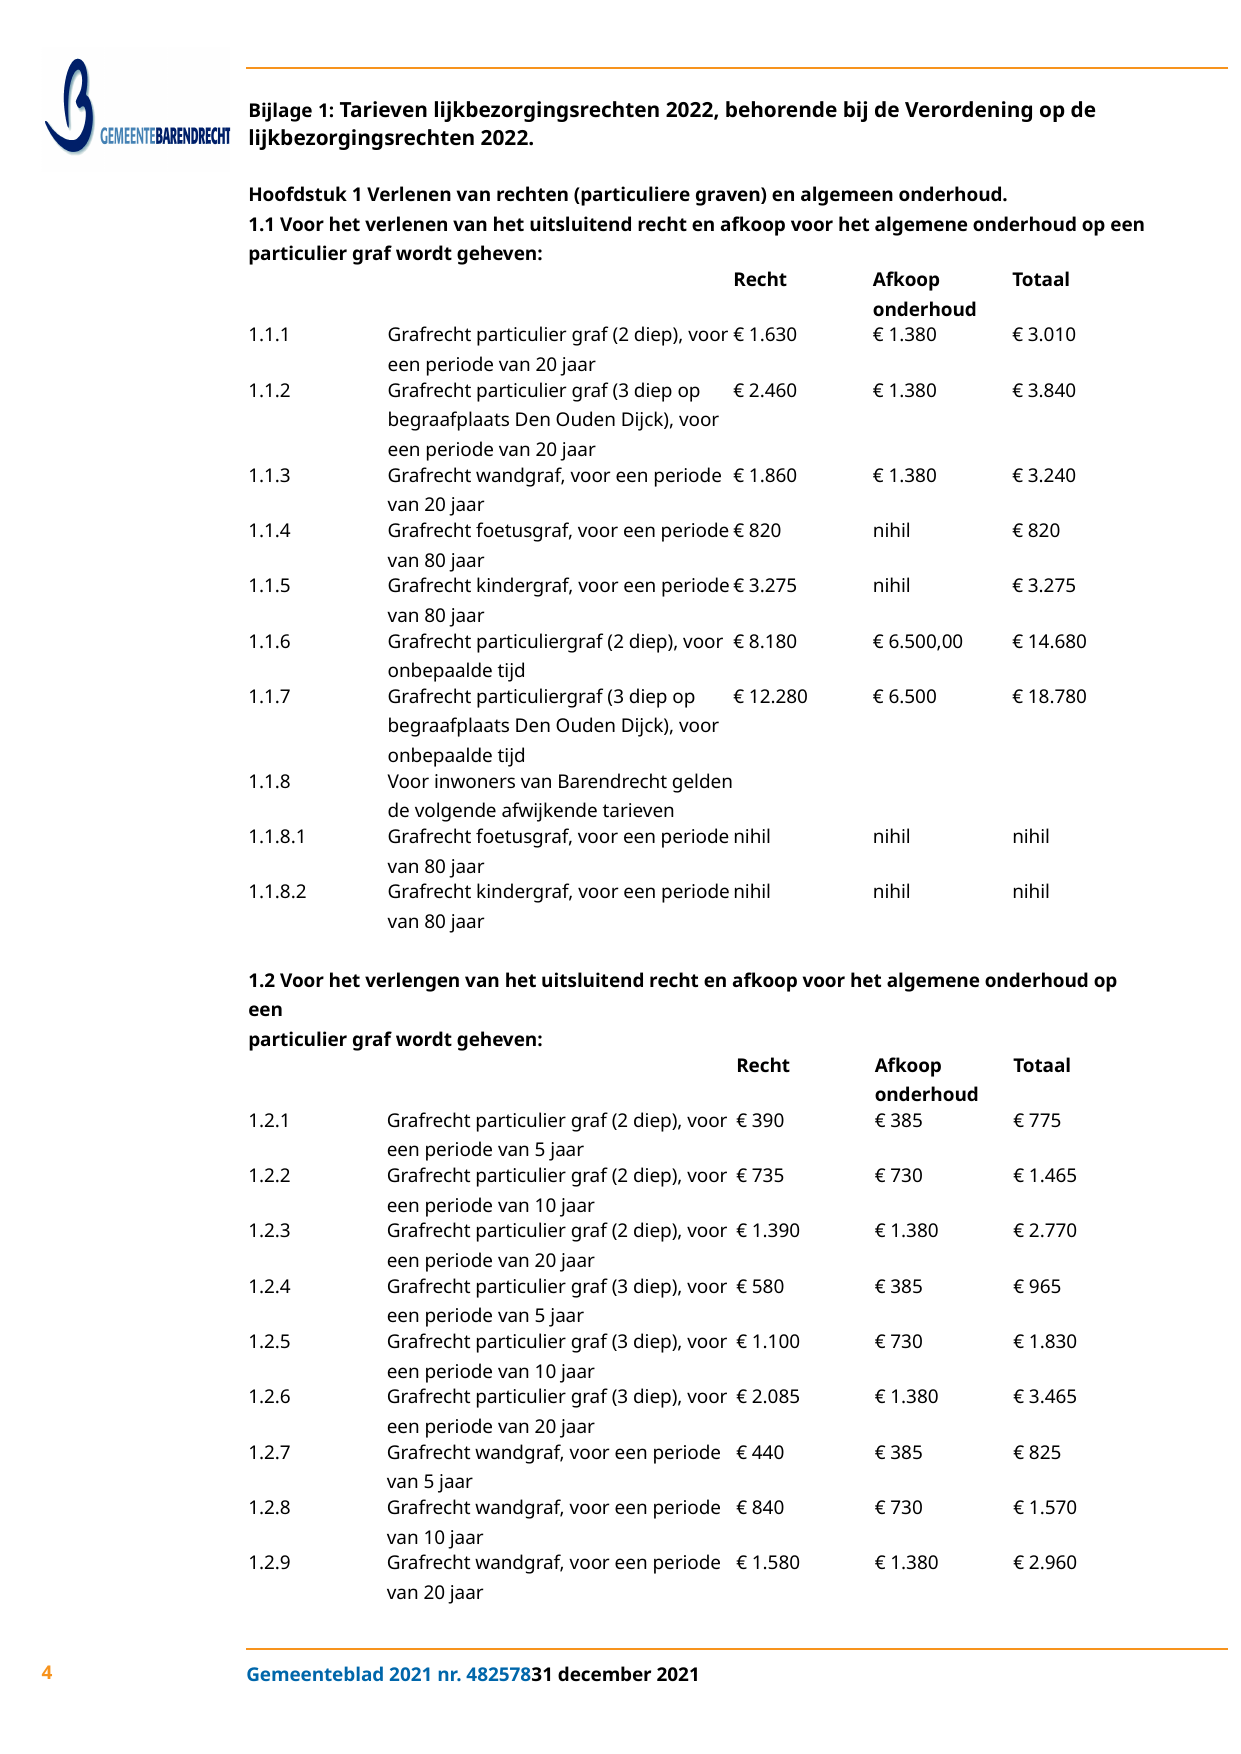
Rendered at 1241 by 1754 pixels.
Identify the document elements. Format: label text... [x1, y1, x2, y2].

table_cell 1.1.6 [248, 628, 387, 683]
table_cell Grafrecht particulier graf (3 diep op begraafplaats Den Ouden Dijck), voor een periode van 20 jaar [388, 377, 733, 462]
table_cell € 385 [875, 1273, 1013, 1328]
table_cell Grafrecht particulier graf (3 diep), voor een periode van 10 jaar [387, 1328, 736, 1384]
table_cell 1.2.9 [248, 1550, 387, 1605]
table_cell € 3.240 [1012, 462, 1152, 517]
table_cell € 3.840 [1012, 377, 1152, 462]
table_cell 1.1.8.1 [248, 823, 387, 879]
table_cell 1.2.2 [248, 1163, 387, 1218]
table_cell € 840 [736, 1494, 874, 1549]
table_cell € 730 [875, 1328, 1013, 1384]
table_cell € 1.570 [1013, 1494, 1152, 1549]
table_cell [387, 1052, 736, 1107]
table_cell 1.2.8 [248, 1494, 387, 1549]
table_cell € 775 [1013, 1107, 1152, 1162]
table_cell Grafrecht kindergraf, voor een periode van 80 jaar [388, 879, 733, 934]
table_cell Grafrecht wandgraf, voor een periode van 20 jaar [387, 1550, 736, 1605]
table_cell 1.2.3 [248, 1218, 387, 1273]
table_cell Grafrecht particulier graf (3 diep), voor een periode van 20 jaar [387, 1384, 736, 1439]
table_cell 1.1.1 [248, 322, 387, 377]
table_cell € 580 [736, 1273, 874, 1328]
table_cell 1.1.7 [248, 683, 387, 768]
table_cell nihil [873, 573, 1012, 628]
table_cell € 1.390 [736, 1218, 874, 1273]
table_cell [1012, 768, 1152, 823]
table_cell € 1.465 [1013, 1163, 1152, 1218]
table_cell Grafrecht foetusgraf, voor een periode van 80 jaar [388, 823, 733, 879]
table_cell € 1.100 [736, 1328, 874, 1384]
table_cell [388, 266, 733, 322]
table_cell € 730 [875, 1494, 1013, 1549]
table_cell 1.1.8 [248, 768, 387, 823]
text Bijlage 1: Tarieven lijkbezorgingsrechten 2022, behorende bij de Verordening op de lijkbezorgingsrechten 2022. [248, 95, 1152, 152]
table_cell € 1.830 [1013, 1328, 1152, 1384]
table_cell € 3.275 [1012, 573, 1152, 628]
table_cell € 3.010 [1012, 322, 1152, 377]
table_cell € 440 [736, 1439, 874, 1494]
table_cell Voor inwoners van Barendrecht gelden de volgende afwijkende tarieven [388, 768, 733, 823]
table_cell € 3.275 [733, 573, 873, 628]
table_cell € 825 [1013, 1439, 1152, 1494]
table_cell € 12.280 [733, 683, 873, 768]
table_cell nihil [733, 823, 873, 879]
table_cell 1.2.7 [248, 1439, 387, 1494]
table_cell € 1.380 [873, 462, 1012, 517]
table_cell € 1.380 [875, 1384, 1013, 1439]
table_cell 1.1.2 [248, 377, 387, 462]
table_cell Grafrecht particulier graf (3 diep), voor een periode van 5 jaar [387, 1273, 736, 1328]
table_cell € 2.460 [733, 377, 873, 462]
table_cell 1.1.3 [248, 462, 387, 517]
table_cell € 390 [736, 1107, 874, 1162]
picture [41, 47, 231, 172]
table_cell Grafrecht foetusgraf, voor een periode van 80 jaar [388, 517, 733, 572]
table_cell € 385 [875, 1439, 1013, 1494]
table_cell Totaal [1013, 1052, 1152, 1107]
table_cell € 3.465 [1013, 1384, 1152, 1439]
table_cell € 6.500 [873, 683, 1012, 768]
table_cell Grafrecht particulier graf (2 diep), voor een periode van 20 jaar [387, 1218, 736, 1273]
table_cell Grafrecht particulier graf (2 diep), voor een periode van 10 jaar [387, 1163, 736, 1218]
table_cell Grafrecht wandgraf, voor een periode van 20 jaar [388, 462, 733, 517]
table_cell Grafrecht particulier graf (2 diep), voor een periode van 5 jaar [387, 1107, 736, 1162]
table_cell nihil [733, 879, 873, 934]
table_cell nihil [1012, 879, 1152, 934]
table_cell 1.2.5 [248, 1328, 387, 1384]
table_cell nihil [873, 823, 1012, 879]
table_header 1.2 Voor het verlengen van het uitsluitend recht en afkoop voor het algemene onderhoud op een particulier graf wordt geheven: [248, 967, 1152, 1052]
table_cell 1.1.4 [248, 517, 387, 572]
table_cell [248, 266, 387, 322]
table_cell Grafrecht kindergraf, voor een periode van 80 jaar [388, 573, 733, 628]
table_cell nihil [873, 879, 1012, 934]
table_cell Recht [736, 1052, 874, 1107]
table_cell [733, 768, 873, 823]
table_cell 1.1.8.2 [248, 879, 387, 934]
table_cell € 820 [733, 517, 873, 572]
table_cell € 820 [1012, 517, 1152, 572]
table_cell Totaal [1012, 266, 1152, 322]
table_header 1.1 Voor het verlenen van het uitsluitend recht en afkoop voor het algemene onderhoud op een particulier graf wordt geheven: [248, 211, 1152, 266]
table_cell € 8.180 [733, 628, 873, 683]
table_cell Grafrecht particulier graf (2 diep), voor een periode van 20 jaar [388, 322, 733, 377]
table_cell € 18.780 [1012, 683, 1152, 768]
table_cell 1.1.5 [248, 573, 387, 628]
table_cell € 2.085 [736, 1384, 874, 1439]
table_cell € 1.630 [733, 322, 873, 377]
table_cell [248, 1052, 387, 1107]
table_cell Afkoop onderhoud [875, 1052, 1013, 1107]
table_cell 1.2.4 [248, 1273, 387, 1328]
table_cell € 2.960 [1013, 1550, 1152, 1605]
table_cell 1.2.1 [248, 1107, 387, 1162]
table_cell € 2.770 [1013, 1218, 1152, 1273]
table_cell Grafrecht particuliergraf (2 diep), voor onbepaalde tijd [388, 628, 733, 683]
table_cell € 965 [1013, 1273, 1152, 1328]
table_cell [873, 768, 1012, 823]
table_cell € 730 [875, 1163, 1013, 1218]
text Hoofdstuk 1 Verlenen van rechten (particuliere graven) en algemeen onderhoud. [248, 181, 1152, 207]
table_cell € 735 [736, 1163, 874, 1218]
table_cell € 1.580 [736, 1550, 874, 1605]
table_cell € 1.380 [875, 1218, 1013, 1273]
table_cell € 14.680 [1012, 628, 1152, 683]
table_cell € 6.500,00 [873, 628, 1012, 683]
table_cell € 385 [875, 1107, 1013, 1162]
table_cell Afkoop onderhoud [873, 266, 1012, 322]
table_cell nihil [1012, 823, 1152, 879]
table_cell € 1.860 [733, 462, 873, 517]
table_cell 1.2.6 [248, 1384, 387, 1439]
table_cell Grafrecht wandgraf, voor een periode van 5 jaar [387, 1439, 736, 1494]
table_cell Grafrecht particuliergraf (3 diep op begraafplaats Den Ouden Dijck), voor onbepaalde tijd [388, 683, 733, 768]
table_cell nihil [873, 517, 1012, 572]
table_cell Grafrecht wandgraf, voor een periode van 10 jaar [387, 1494, 736, 1549]
table_cell € 1.380 [873, 377, 1012, 462]
table_cell € 1.380 [873, 322, 1012, 377]
table_cell Recht [733, 266, 873, 322]
table_cell € 1.380 [875, 1550, 1013, 1605]
